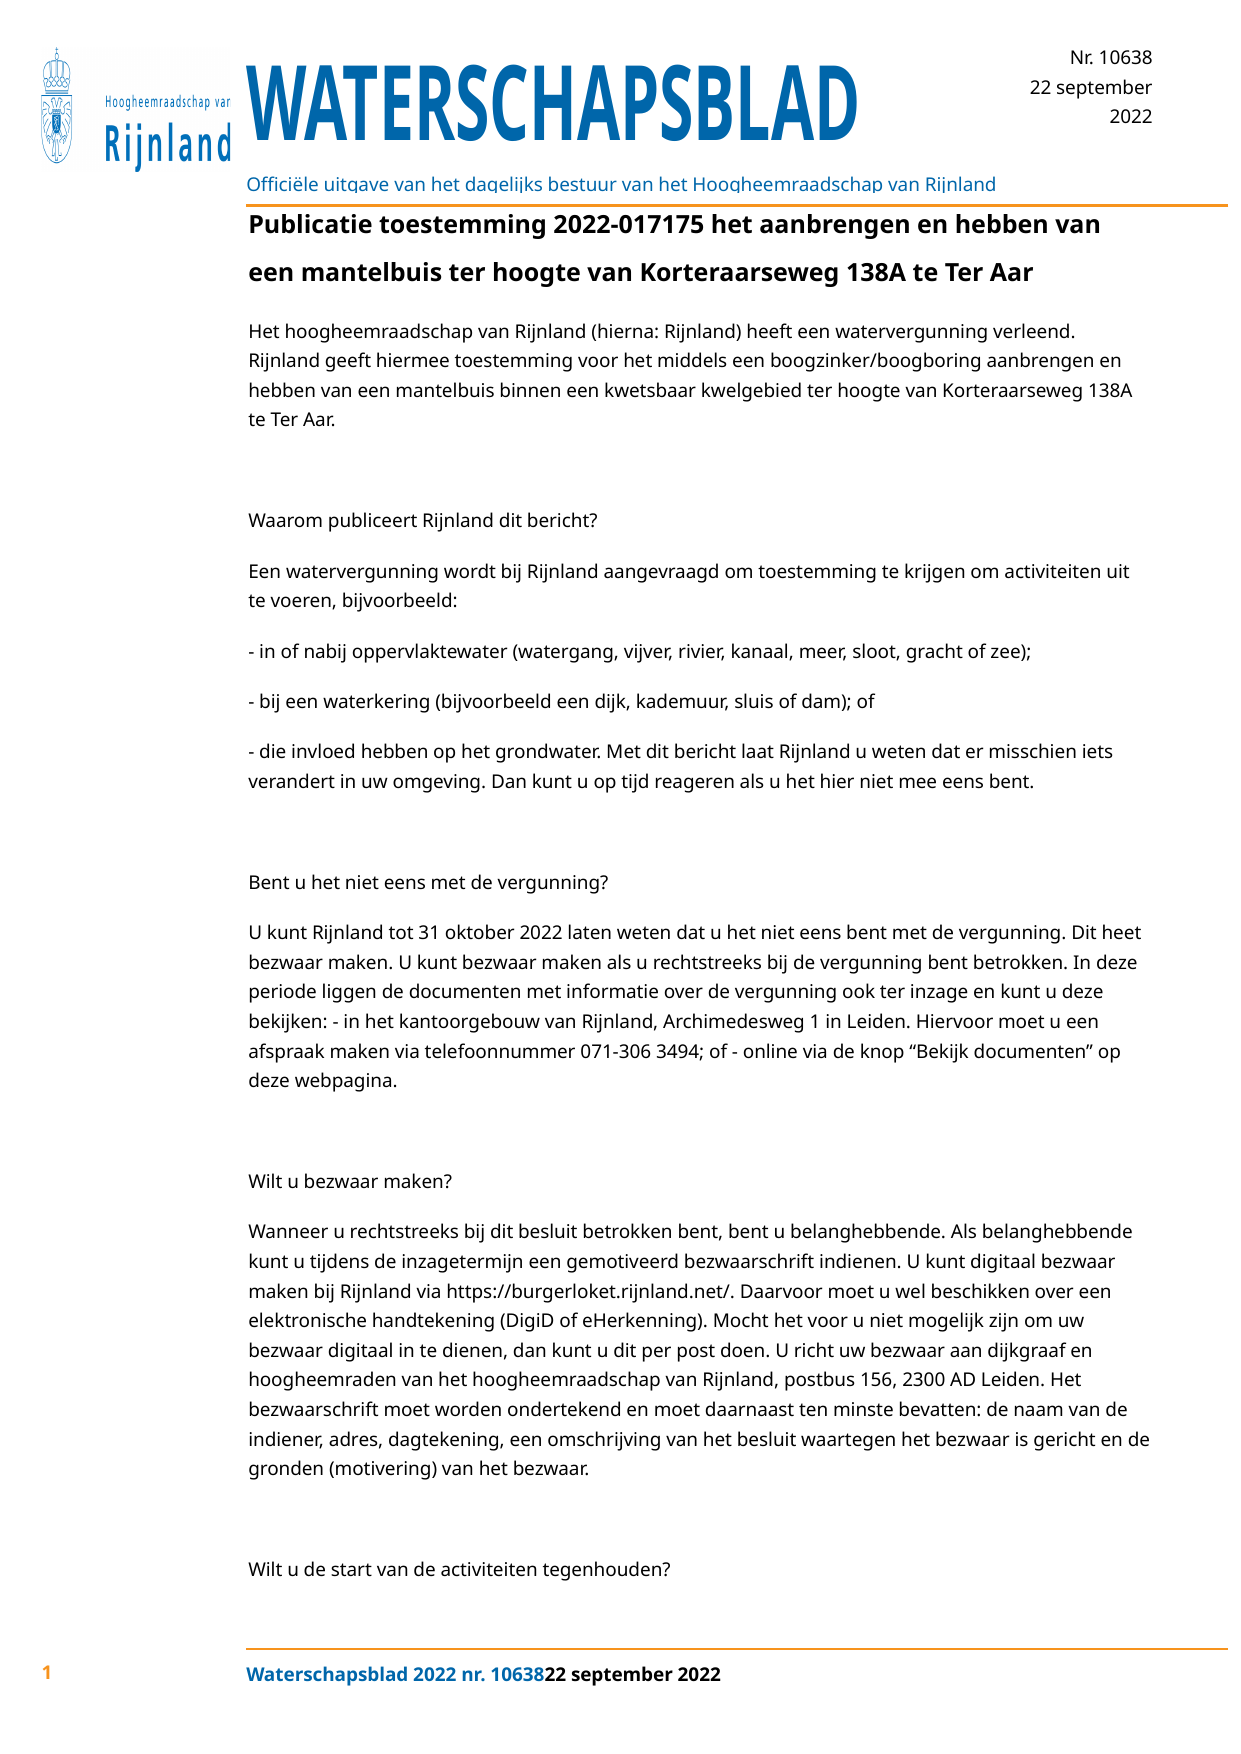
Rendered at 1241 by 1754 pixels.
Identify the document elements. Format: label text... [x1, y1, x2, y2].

text - in of nabij oppervlaktewater (watergang, vijver, rivier, kanaal, meer, sloot, gracht of zee); [248, 638, 1152, 664]
text Wanneer u rechtstreeks bij dit besluit betrokken bent, bent u belanghebbende. Als belanghebbende kunt u tijdens de inzagetermijn een gemotiveerd bezwaarschrift indienen. U kunt digitaal bezwaar maken bij Rijnland via https://burgerloket.rijnland.net/. Daarvoor moet u wel beschikken over een elektronische handtekening (DigiD of eHerkenning). Mocht het voor u niet mogelijk zijn om uw bezwaar digitaal in te dienen, dan kunt u dit per post doen. U richt uw bezwaar aan dijkgraaf en hoogheemraden van het hoogheemraadschap van Rijnland, postbus 156, 2300 AD Leiden. Het bezwaarschrift moet worden ondertekend en moet daarnaast ten minste bevatten: de naam van de indiener, adres, dagtekening, een omschrijving van het besluit waartegen het bezwaar is gericht en de gronden (motivering) van het bezwaar. [248, 1219, 1152, 1481]
text Wilt u de start van de activiteiten tegenhouden? [248, 1556, 1152, 1582]
text Het hoogheemraadschap van Rijnland (hierna: Rijnland) heeft een watervergunning verleend. Rijnland geeft hiermee toestemming voor het middels een boogzinker/boogboring aanbrengen en hebben van een mantelbuis binnen een kwetsbaar kwelgebied ter hoogte van Korteraarseweg 138A te Ter Aar. [248, 318, 1152, 432]
text Wilt u bezwaar maken? [248, 1168, 1152, 1194]
text Bent u het niet eens met de vergunning? [248, 869, 1152, 895]
picture [41, 47, 231, 172]
text Publicatie toestemming 2022-017175 het aanbrengen en hebben van een mantelbuis ter hoogte van Korteraarseweg 138A te Ter Aar [248, 207, 1152, 288]
text Waarom publiceert Rijnland dit bericht? [248, 507, 1152, 533]
text U kunt Rijnland tot 31 oktober 2022 laten weten dat u het niet eens bent met de vergunning. Dit heet bezwaar maken. U kunt bezwaar maken als u rechtstreeks bij de vergunning bent betrokken. In deze periode liggen de documenten met informatie over de vergunning ook ter inzage en kunt u deze bekijken: - in het kantoorgebouw van Rijnland, Archimedesweg 1 in Leiden. Hiervoor moet u een afspraak maken via telefoonnummer 071-306 3494; of - online via de knop “Bekijk documenten” op deze webpagina. [248, 919, 1152, 1093]
text Een watervergunning wordt bij Rijnland aangevraagd om toestemming te krijgen om activiteiten uit te voeren, bijvoorbeeld: [248, 558, 1152, 613]
text - die invloed hebben op het grondwater. Met dit bericht laat Rijnland u weten dat er misschien iets verandert in uw omgeving. Dan kunt u op tijd reageren als u het hier niet mee eens bent. [248, 739, 1152, 794]
text - bij een waterkering (bijvoorbeeld een dijk, kademuur, sluis of dam); of [248, 688, 1152, 714]
